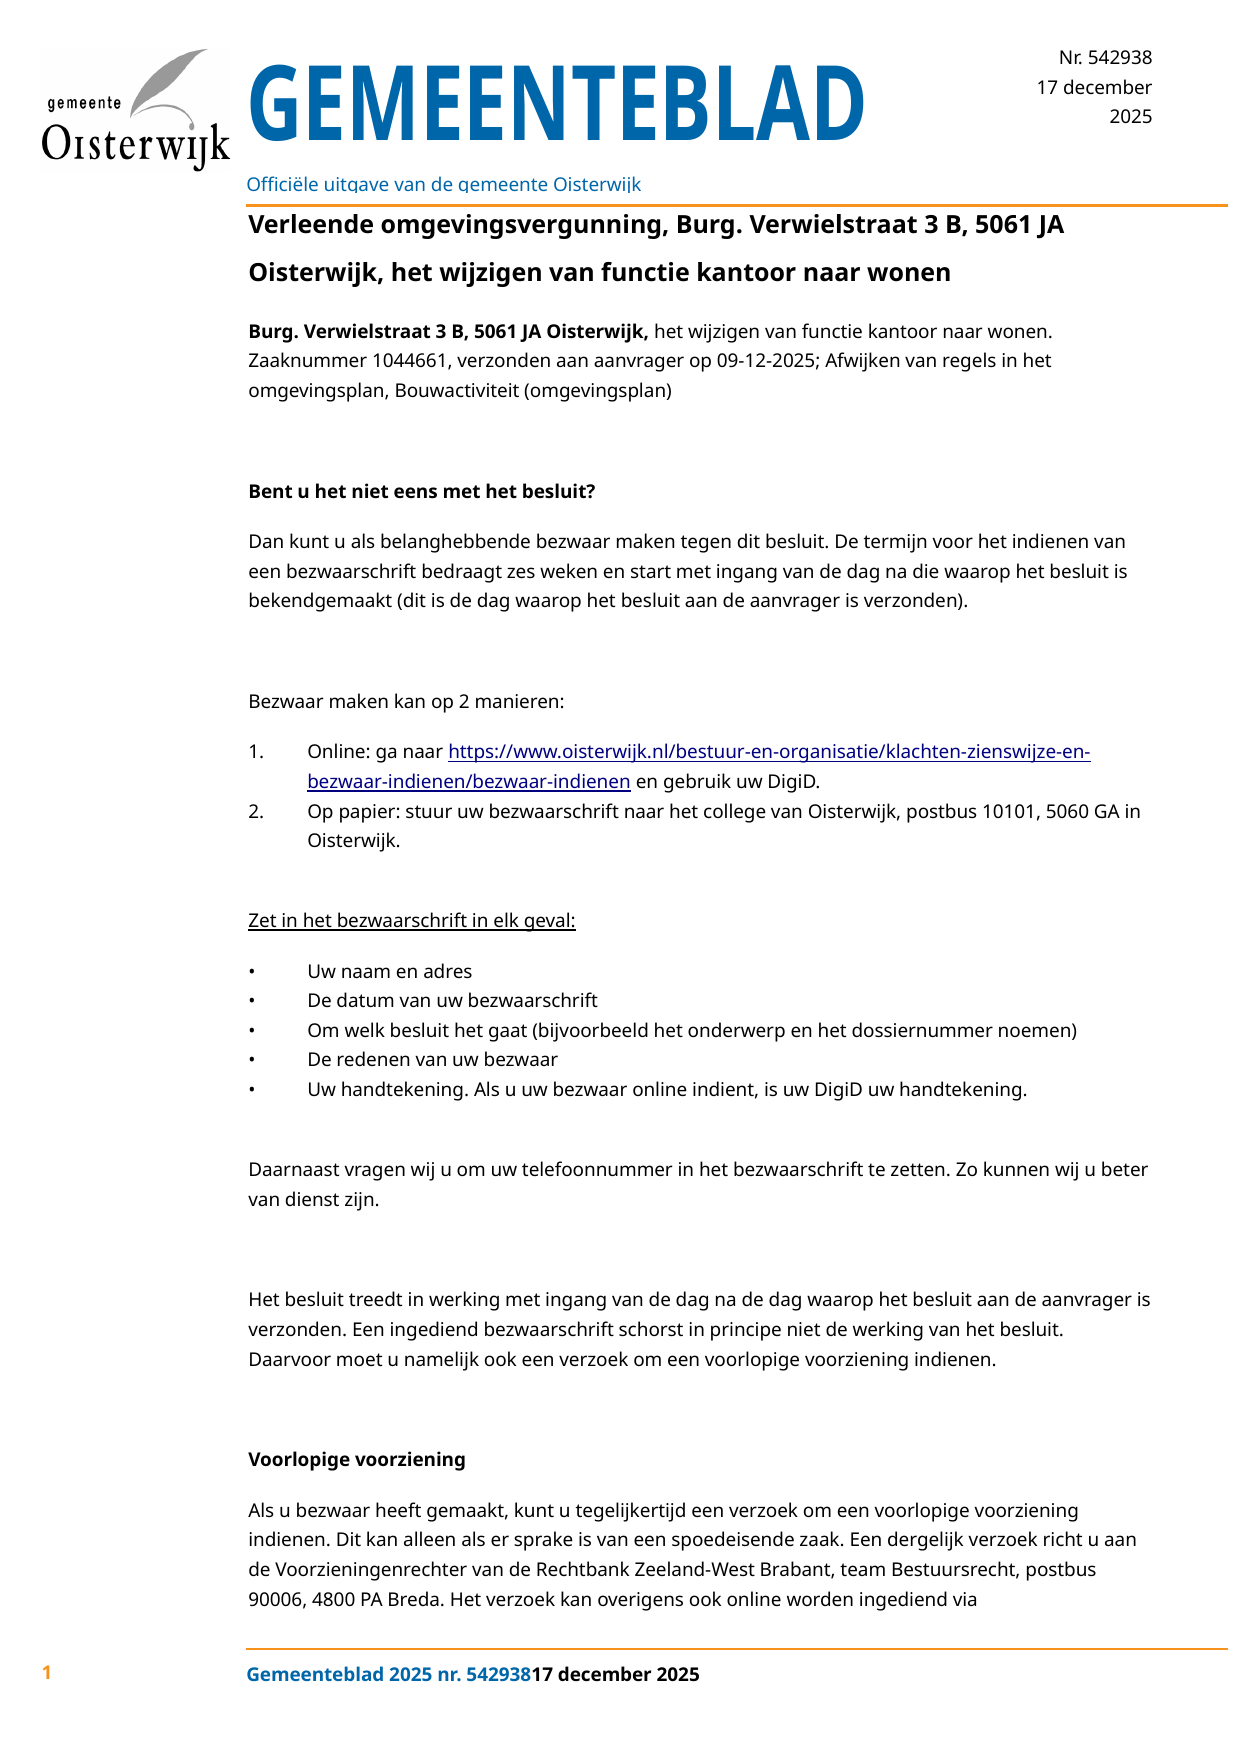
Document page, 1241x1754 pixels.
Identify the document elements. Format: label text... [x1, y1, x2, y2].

list De redenen van uw bezwaar [248, 1047, 1152, 1072]
text Burg. Verwielstraat 3 B, 5061 JA Oisterwijk, het wijzigen van functie kantoor naar wonen. Zaaknummer 1044661, verzonden aan aanvrager op 09-12-2025; Afwijken van regels in het omgevingsplan, Bouwactiviteit (omgevingsplan) [248, 318, 1152, 403]
text Zet in het bezwaarschrift in elk geval: [248, 907, 1152, 933]
text Voorlopige voorziening [248, 1447, 1152, 1472]
list Uw naam en adres [248, 958, 1152, 984]
text Bezwaar maken kan op 2 manieren: [248, 688, 1152, 714]
text Bent u het niet eens met het besluit? [248, 478, 1152, 504]
text Daarnaast vragen wij u om uw telefoonnummer in het bezwaarschrift te zetten. Zo kunnen wij u beter van dienst zijn. [248, 1156, 1152, 1212]
list Online: ga naar https://www.oisterwijk.nl/bestuur-en-organisatie/klachten-zienswijze-en-bezwaar-indienen/bezwaar-indienen en gebruik uw DigiD. [248, 739, 1152, 794]
list Om welk besluit het gaat (bijvoorbeeld het onderwerp en het dossiernummer noemen) [248, 1017, 1152, 1043]
picture [41, 47, 231, 172]
list Op papier: stuur uw bezwaarschrift naar het college van Oisterwijk, postbus 10101, 5060 GA in Oisterwijk. [248, 798, 1152, 853]
list Uw handtekening. Als u uw bezwaar online indient, is uw DigiD uw handtekening. [248, 1076, 1152, 1102]
text Het besluit treedt in werking met ingang van de dag na de dag waarop het besluit aan de aanvrager is verzonden. Een ingediend bezwaarschrift schorst in principe niet de werking van het besluit. Daarvoor moet u namelijk ook een verzoek om een voorlopige voorziening indienen. [248, 1287, 1152, 1372]
text Als u bezwaar heeft gemaakt, kunt u tegelijkertijd een verzoek om een voorlopige voorziening indienen. Dit kan alleen als er sprake is van een spoedeisende zaak. Een dergelijk verzoek richt u aan de Voorzieningenrechter van de Rechtbank Zeeland-West Brabant, team Bestuursrecht, postbus 90006, 4800 PA Breda. Het verzoek kan overigens ook online worden ingediend via [248, 1497, 1152, 1612]
text Verleende omgevingsvergunning, Burg. Verwielstraat 3 B, 5061 JA Oisterwijk, het wijzigen van functie kantoor naar wonen [248, 207, 1152, 288]
list De datum van uw bezwaarschrift [248, 987, 1152, 1013]
text Dan kunt u als belanghebbende bezwaar maken tegen dit besluit. De termijn voor het indienen van een bezwaarschrift bedraagt zes weken en start met ingang van de dag na die waarop het besluit is bekendgemaakt (dit is de dag waarop het besluit aan de aanvrager is verzonden). [248, 528, 1152, 613]
